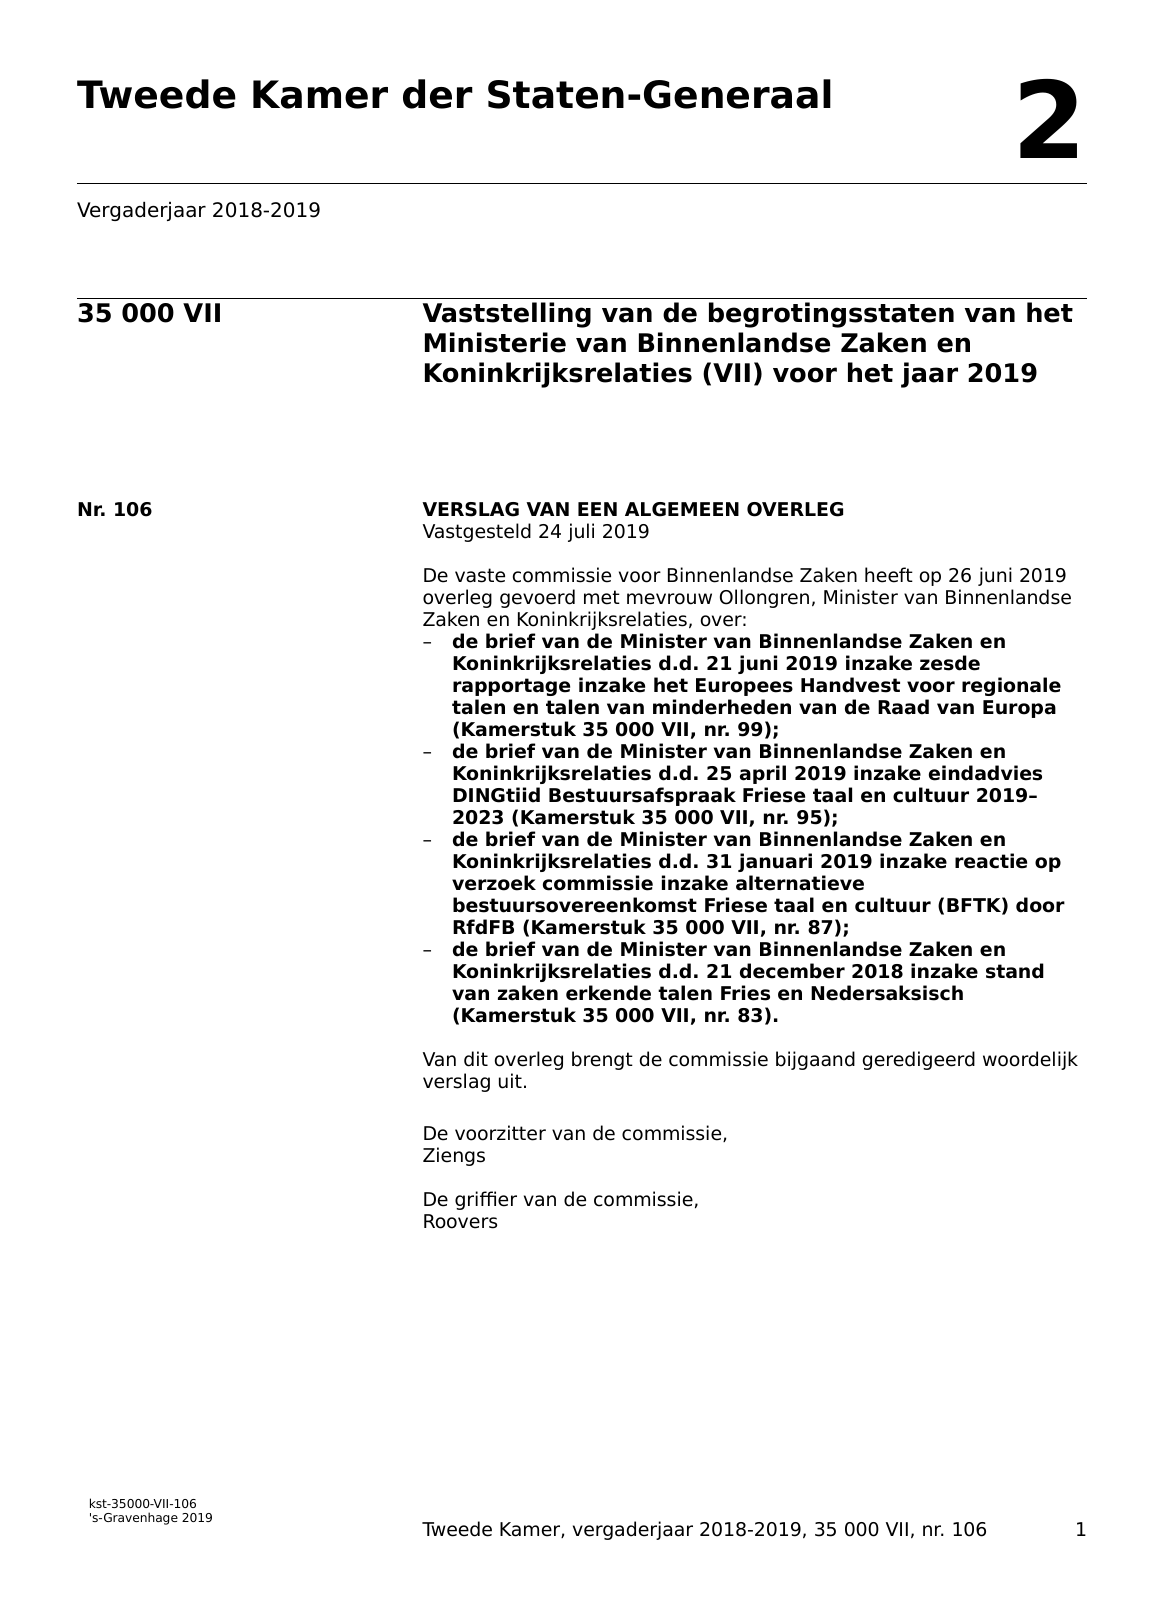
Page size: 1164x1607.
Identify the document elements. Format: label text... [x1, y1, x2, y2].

text – de brief van de Minister van Binnenlandse Zaken en Koninkrijksrelaties d.d. 21 juni 2019 inzake zesde rapportage inzake het Europees Handvest voor regionale talen en talen van minderheden van de Raad van Europa (Kamerstuk 35 000 VII, nr. 99); [422, 631, 1087, 741]
table_header Tweede Kamer der Staten-Generaal [77, 59, 886, 183]
text Vastgesteld 24 juli 2019 [422, 521, 1087, 543]
text De griffier van de commissie, Roovers [422, 1189, 1087, 1233]
text Van dit overleg brengt de commissie bijgaand geredigeerd woordelijk verslag uit. [422, 1049, 1087, 1093]
text kst-35000-VII-106 [88, 1497, 323, 1511]
subtitle 35 000 VII Vaststelling van de begrotingsstaten van het Ministerie van Binnenlandse Zaken en Koninkrijksrelaties (VII) voor het jaar 2019 [77, 299, 1087, 388]
text – de brief van de Minister van Binnenlandse Zaken en Koninkrijksrelaties d.d. 21 december 2018 inzake stand van zaken erkende talen Fries en Nedersaksisch (Kamerstuk 35 000 VII, nr. 83). [422, 939, 1087, 1027]
text – de brief van de Minister van Binnenlandse Zaken en Koninkrijksrelaties d.d. 31 januari 2019 inzake reactie op verzoek commissie inzake alternatieve bestuursovereenkomst Friese taal en cultuur (BFTK) door RfdFB (Kamerstuk 35 000 VII, nr. 87); [422, 829, 1087, 939]
text De voorzitter van de commissie, Ziengs [422, 1123, 1087, 1167]
table_header 2 [886, 59, 1087, 183]
text 's-Gravenhage 2019 [88, 1511, 323, 1525]
table_cell Vergaderjaar 2018-2019 [77, 184, 1087, 298]
text De vaste commissie voor Binnenlandse Zaken heeft op 26 juni 2019 overleg gevoerd met mevrouw Ollongren, Minister van Binnenlandse Zaken en Koninkrijksrelaties, over: [422, 565, 1087, 631]
text – de brief van de Minister van Binnenlandse Zaken en Koninkrijksrelaties d.d. 25 april 2019 inzake eindadvies DINGtiid Bestuursafspraak Friese taal en cultuur 2019–2023 (Kamerstuk 35 000 VII, nr. 95); [422, 741, 1087, 829]
subtitle Nr. 106 VERSLAG VAN EEN ALGEMEEN OVERLEG [77, 499, 1087, 521]
